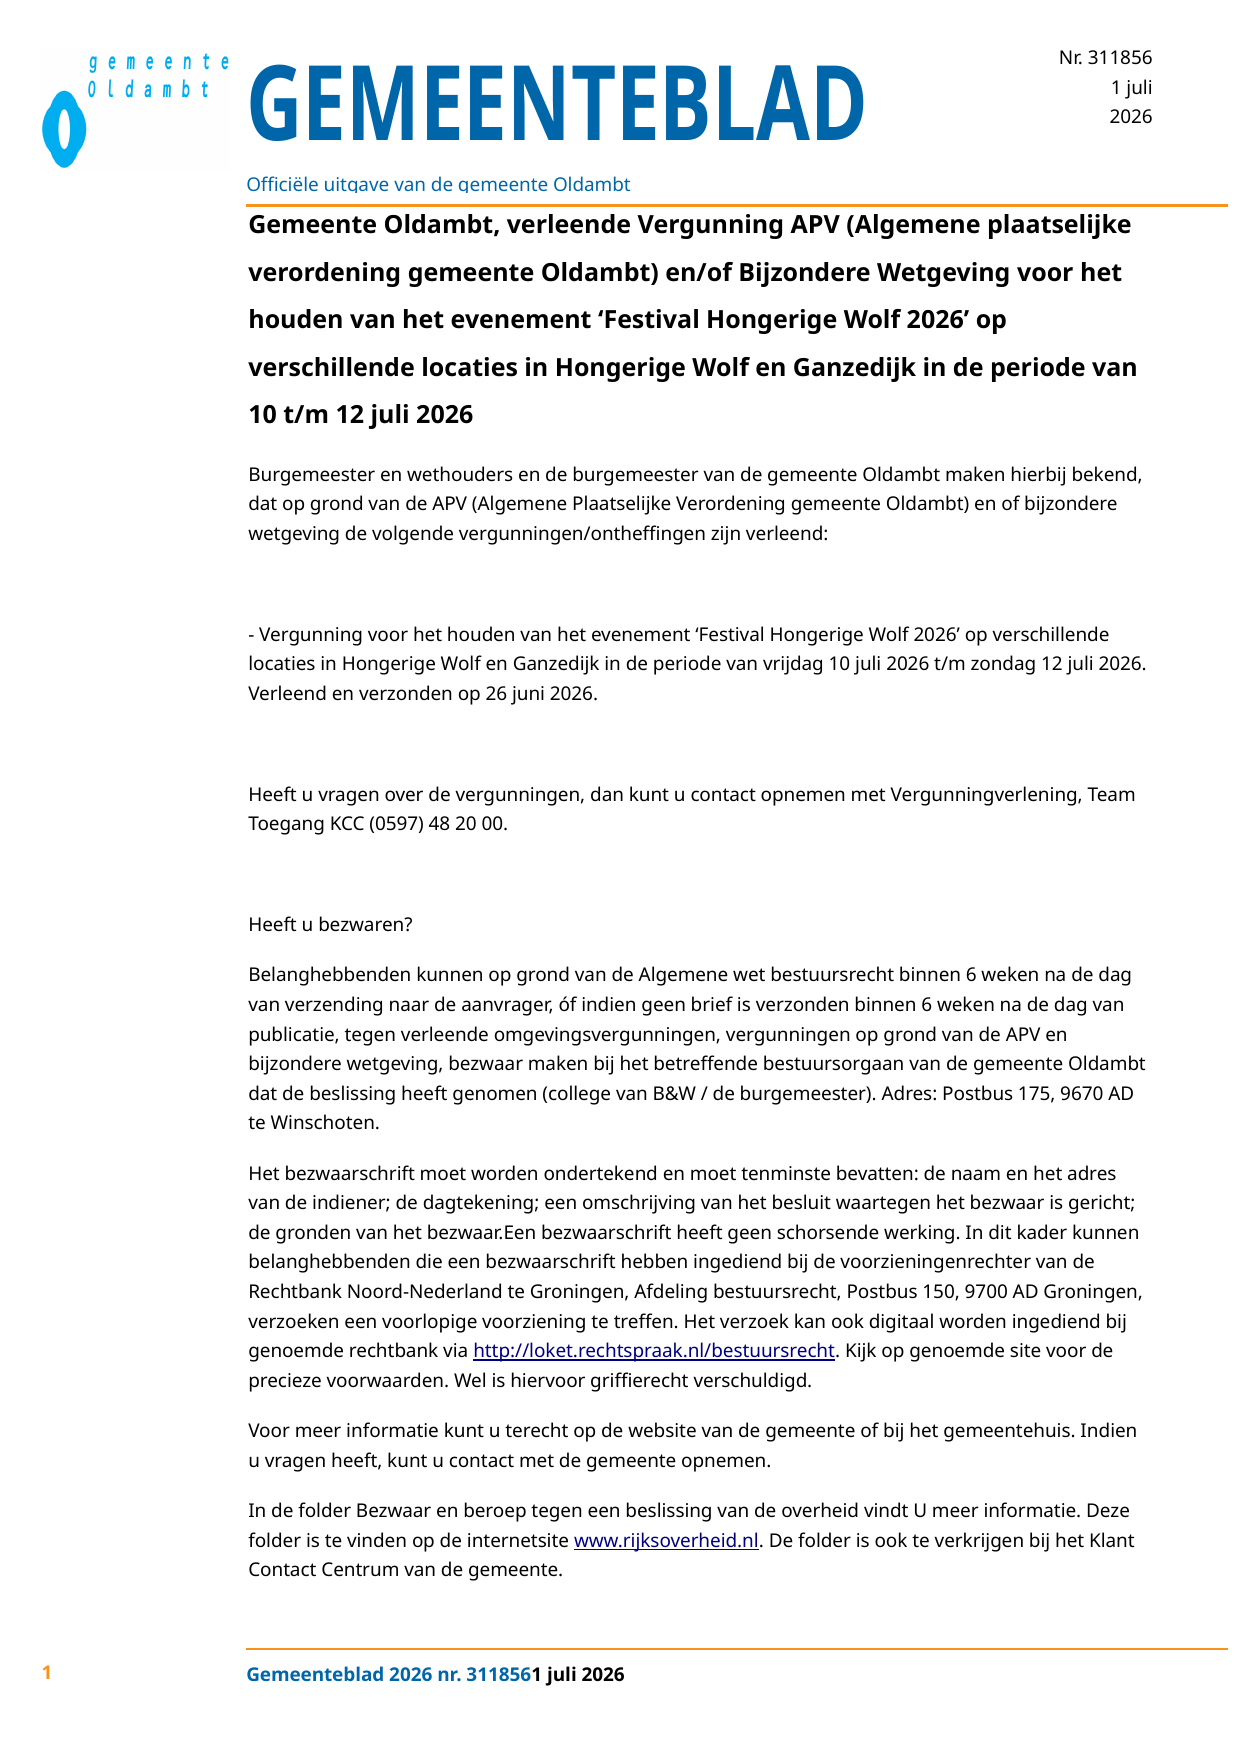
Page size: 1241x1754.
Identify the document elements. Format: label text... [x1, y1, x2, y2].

text Gemeente Oldambt, verleende Vergunning APV (Algemene plaatselijke verordening gemeente Oldambt) en/of Bijzondere Wetgeving voor het houden van het evenement ‘Festival Hongerige Wolf 2026’ op verschillende locaties in Hongerige Wolf en Ganzedijk in de periode van 10 t/m 12 juli 2026 [248, 207, 1152, 431]
text Heeft u bezwaren? [248, 911, 1152, 937]
text Voor meer informatie kunt u terecht op de website van de gemeente of bij het gemeentehuis. Indien u vragen heeft, kunt u contact met de gemeente opnemen. [248, 1417, 1152, 1473]
text Heeft u vragen over de vergunningen, dan kunt u contact opnemen met Vergunningverlening, Team Toegang KCC (0597) 48 20 00. [248, 781, 1152, 836]
text Belanghebbenden kunnen op grond van de Algemene wet bestuursrecht binnen 6 weken na de dag van verzending naar de aanvrager, óf indien geen brief is verzonden binnen 6 weken na de dag van publicatie, tegen verleende omgevingsvergunningen, vergunningen op grond van de APV en bijzondere wetgeving, bezwaar maken bij het betreffende bestuursorgaan van de gemeente Oldambt dat de beslissing heeft genomen (college van B&W / de burgemeester). Adres: Postbus 175, 9670 AD te Winschoten. [248, 962, 1152, 1135]
text - Vergunning voor het houden van het evenement ‘Festival Hongerige Wolf 2026’ op verschillende locaties in Hongerige Wolf en Ganzedijk in de periode van vrijdag 10 juli 2026 t/m zondag 12 juli 2026. Verleend en verzonden op 26 juni 2026. [248, 621, 1152, 706]
text In de folder Bezwaar en beroep tegen een beslissing van de overheid vindt U meer informatie. Deze folder is te vinden op de internetsite www.rijksoverheid.nl. De folder is ook te verkrijgen bij het Klant Contact Centrum van de gemeente. [248, 1497, 1152, 1582]
picture [41, 47, 231, 172]
text Burgemeester en wethouders en de burgemeester van de gemeente Oldambt maken hierbij bekend, dat op grond van de APV (Algemene Plaatselijke Verordening gemeente Oldambt) en of bijzondere wetgeving de volgende vergunningen/ontheffingen zijn verleend: [248, 461, 1152, 546]
text Het bezwaarschrift moet worden ondertekend en moet tenminste bevatten: de naam en het adres van de indiener; de dagtekening; een omschrijving van het besluit waartegen het bezwaar is gericht; de gronden van het bezwaar.Een bezwaarschrift heeft geen schorsende werking. In dit kader kunnen belanghebbenden die een bezwaarschrift hebben ingediend bij de voorzieningenrechter van de Rechtbank Noord-Nederland te Groningen, Afdeling bestuursrecht, Postbus 150, 9700 AD Groningen, verzoeken een voorlopige voorziening te treffen. Het verzoek kan ook digitaal worden ingediend bij genoemde rechtbank via http://loket.rechtspraak.nl/bestuursrecht. Kijk op genoemde site voor de precieze voorwaarden. Wel is hiervoor griffierecht verschuldigd. [248, 1160, 1152, 1393]
